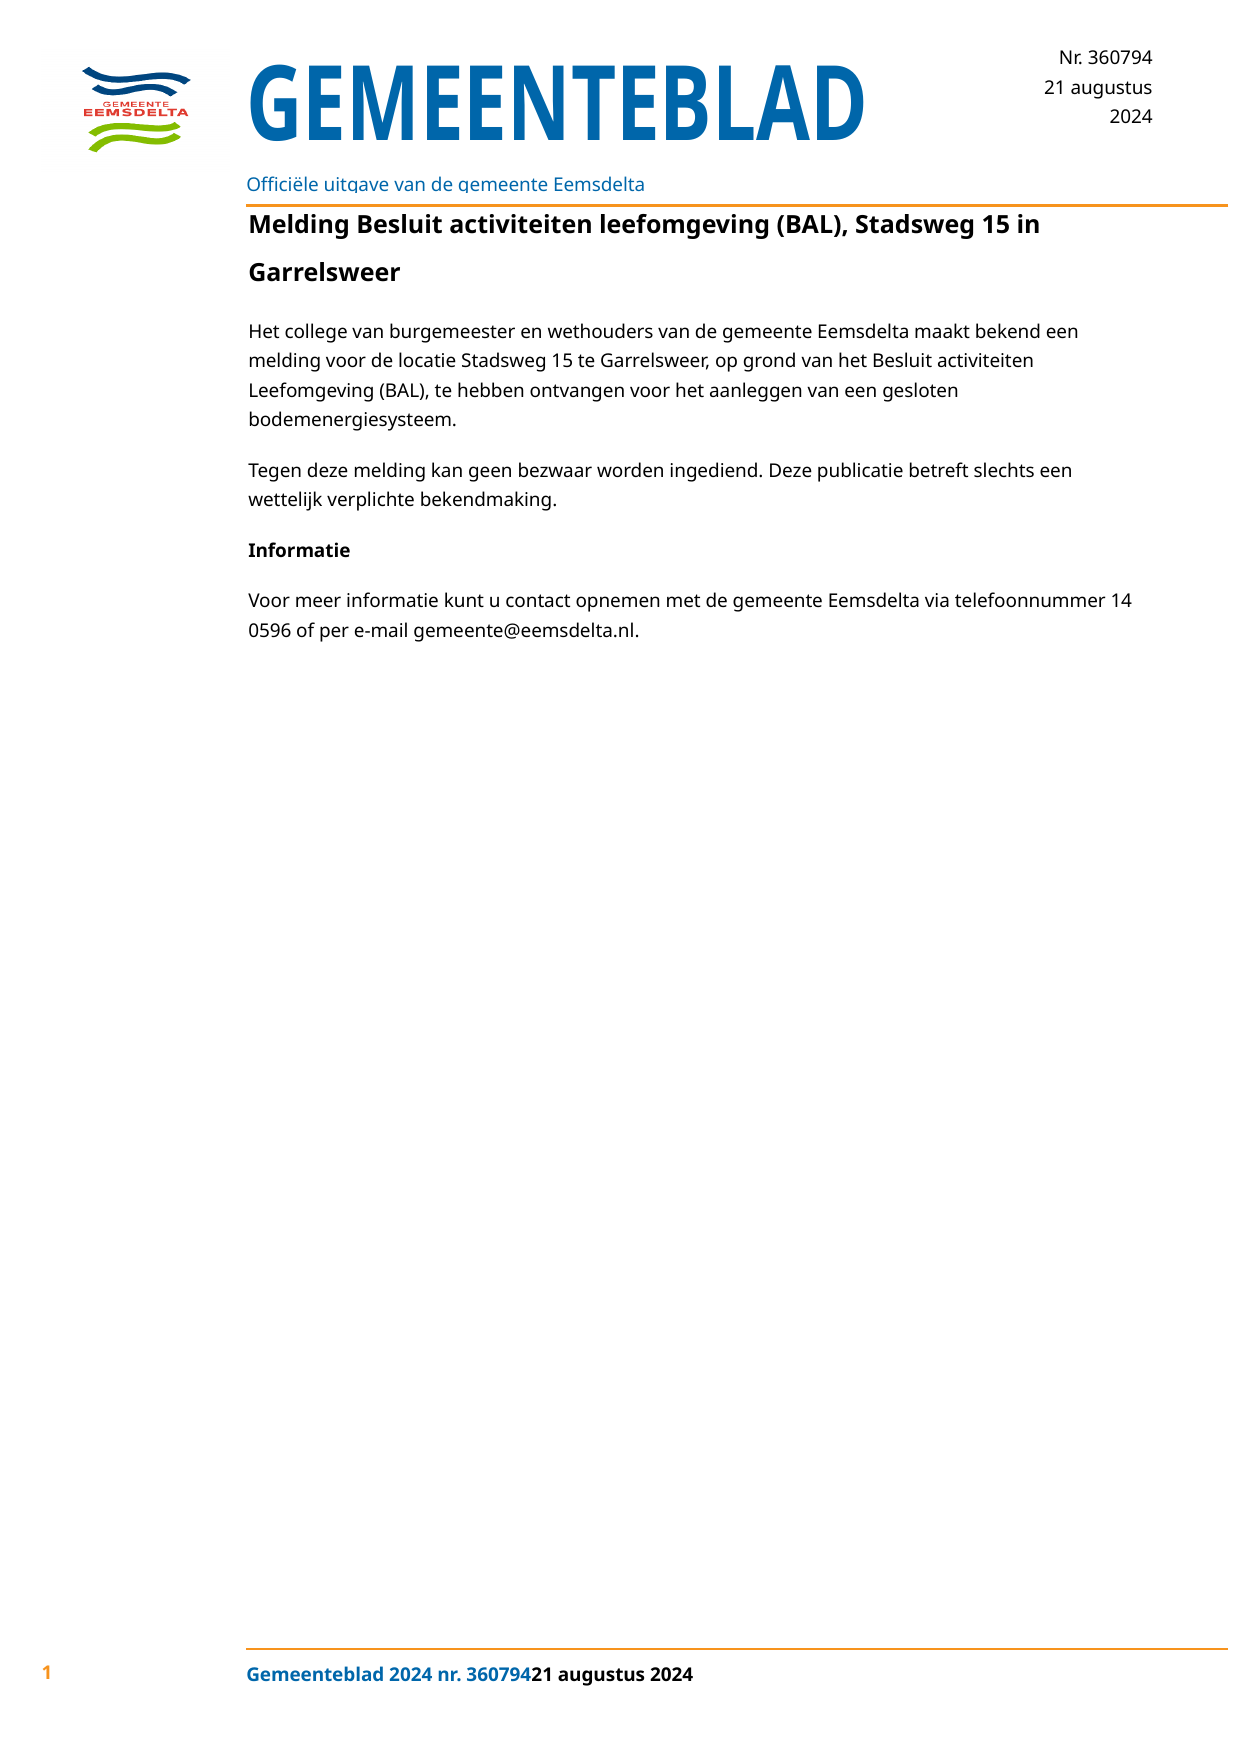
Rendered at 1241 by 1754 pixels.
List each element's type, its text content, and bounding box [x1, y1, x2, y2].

text Het college van burgemeester en wethouders van de gemeente Eemsdelta maakt bekend een melding voor de locatie Stadsweg 15 te Garrelsweer, op grond van het Besluit activiteiten Leefomgeving (BAL), te hebben ontvangen voor het aanleggen van een gesloten bodemenergiesysteem. [248, 318, 1152, 432]
picture [41, 47, 231, 172]
text Informatie [248, 537, 1152, 563]
text Voor meer informatie kunt u contact opnemen met de gemeente Eemsdelta via telefoonnummer 14 0596 of per e-mail gemeente@eemsdelta.nl. [248, 587, 1152, 643]
text Melding Besluit activiteiten leefomgeving (BAL), Stadsweg 15 in Garrelsweer [248, 207, 1152, 288]
text Tegen deze melding kan geen bezwaar worden ingediend. Deze publicatie betreft slechts een wettelijk verplichte bekendmaking. [248, 457, 1152, 512]
